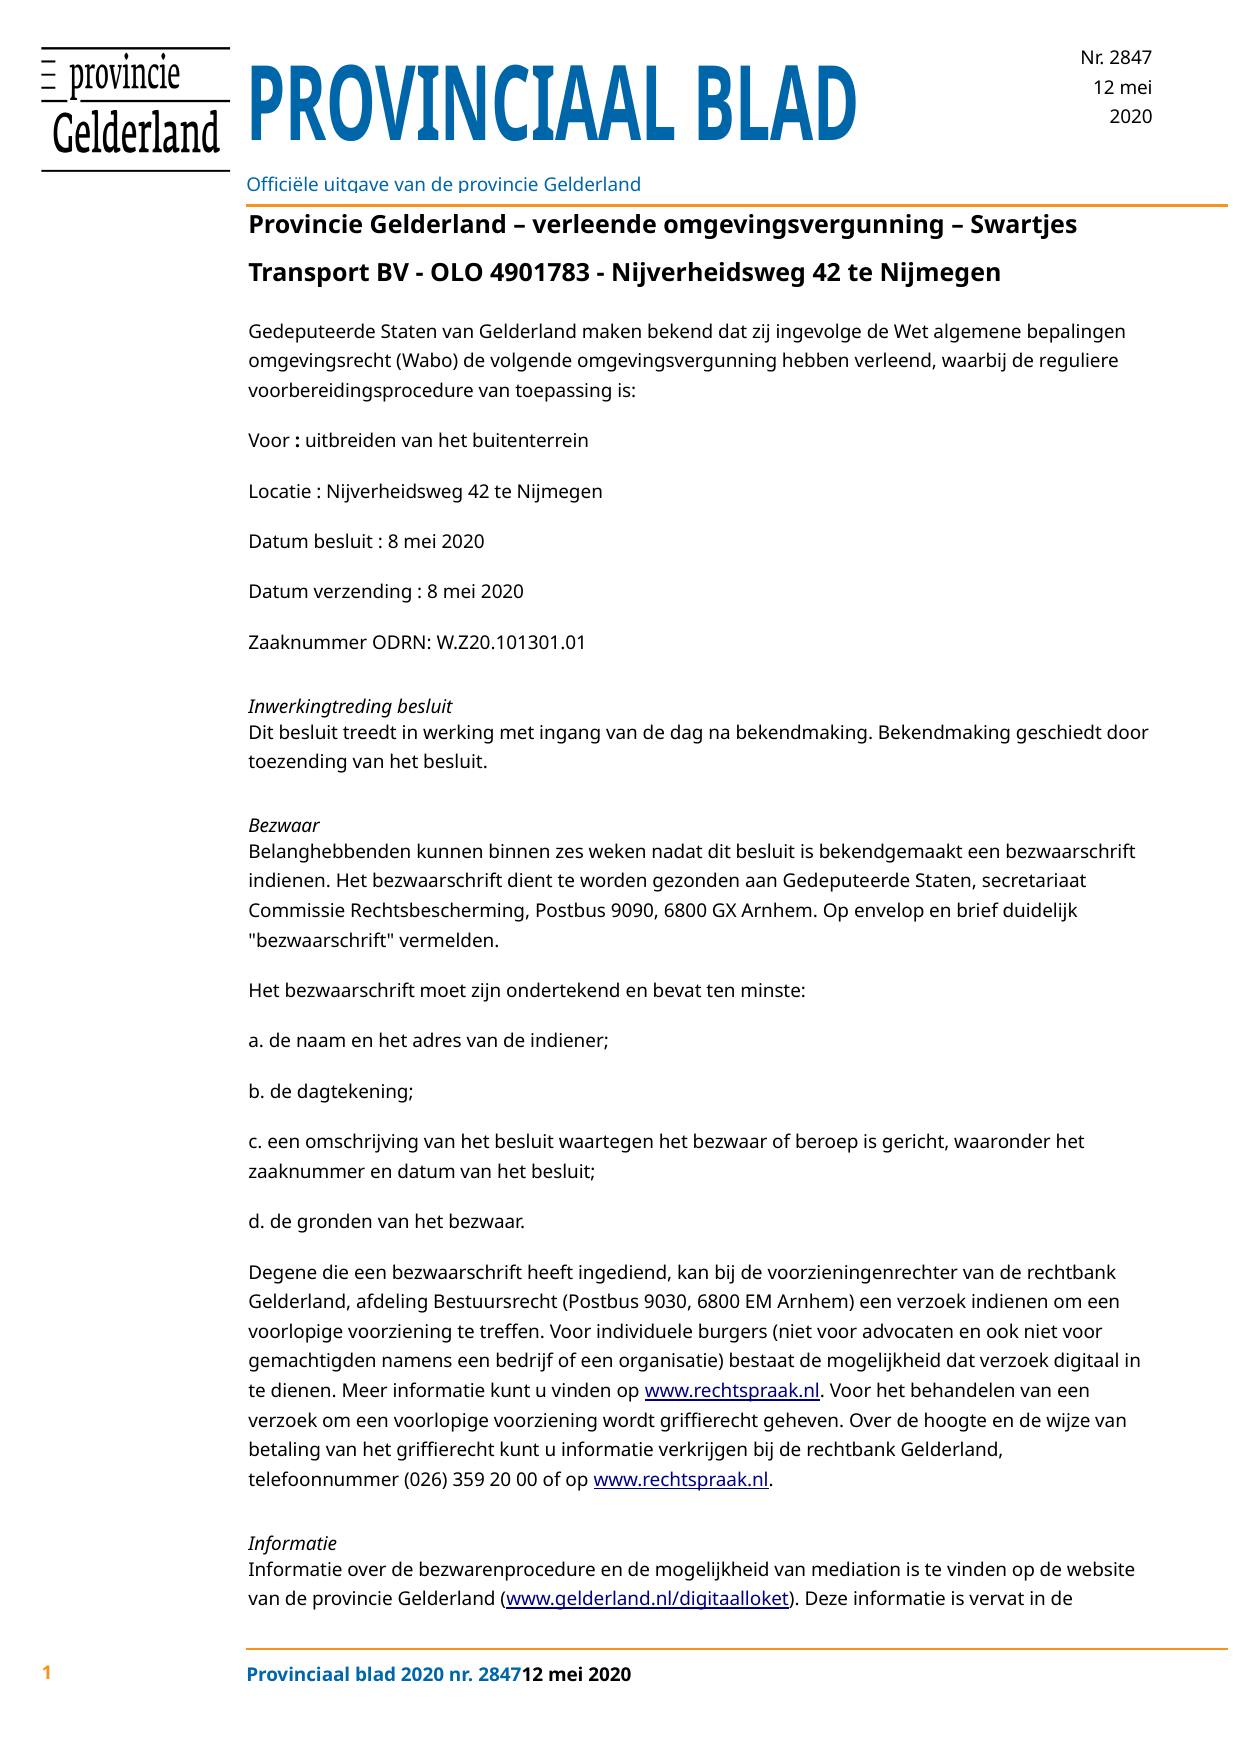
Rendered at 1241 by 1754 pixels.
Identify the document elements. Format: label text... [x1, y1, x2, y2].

text Locatie : Nijverheidsweg 42 te Nijmegen [248, 478, 1152, 504]
text b. de dagtekening; [248, 1078, 1152, 1104]
text Datum besluit : 8 mei 2020 [248, 528, 1152, 554]
text Dit besluit treedt in werking met ingang van de dag na bekendmaking. Bekendmaking geschiedt door toezending van het besluit. [248, 719, 1152, 774]
text c. een omschrijving van het besluit waartegen het bezwaar of beroep is gericht, waaronder het zaaknummer en datum van het besluit; [248, 1128, 1152, 1184]
text Provincie Gelderland – verleende omgevingsvergunning – Swartjes Transport BV - OLO 4901783 - Nijverheidsweg 42 te Nijmegen [248, 207, 1152, 288]
text Voor : uitbreiden van het buitenterrein [248, 427, 1152, 453]
picture [41, 47, 231, 172]
text Het bezwaarschrift moet zijn ondertekend en bevat ten minste: [248, 977, 1152, 1003]
text d. de gronden van het bezwaar. [248, 1208, 1152, 1234]
text Gedeputeerde Staten van Gelderland maken bekend dat zij ingevolge de Wet algemene bepalingen omgevingsrecht (Wabo) de volgende omgevingsvergunning hebben verleend, waarbij de reguliere voorbereidingsprocedure van toepassing is: [248, 318, 1152, 403]
text Zaaknummer ODRN: W.Z20.101301.01 [248, 629, 1152, 655]
text Informatie over de bezwarenprocedure en de mogelijkheid van mediation is te vinden op de website van de provincie Gelderland (www.gelderland.nl/digitaalloket). Deze informatie is vervat in de [248, 1556, 1152, 1611]
text Bezwaar [248, 812, 1152, 838]
text Degene die een bezwaarschrift heeft ingediend, kan bij de voorzieningenrechter van de rechtbank Gelderland, afdeling Bestuursrecht (Postbus 9030, 6800 EM Arnhem) een verzoek indienen om een voorlopige voorziening te treffen. Voor individuele burgers (niet voor advocaten en ook niet voor gemachtigden namens een bedrijf of een organisatie) bestaat de mogelijkheid dat verzoek digitaal in te dienen. Meer informatie kunt u vinden op www.rechtspraak.nl. Voor het behandelen van een verzoek om een voorlopige voorziening wordt griffierecht geheven. Over de hoogte en de wijze van betaling van het griffierecht kunt u informatie verkrijgen bij de rechtbank Gelderland, telefoonnummer (026) 359 20 00 of op www.rechtspraak.nl. [248, 1259, 1152, 1492]
text Belanghebbenden kunnen binnen zes weken nadat dit besluit is bekendgemaakt een bezwaarschrift indienen. Het bezwaarschrift dient te worden gezonden aan Gedeputeerde Staten, secretariaat Commissie Rechtsbescherming, Postbus 9090, 6800 GX Arnhem. Op envelop en brief duidelijk "bezwaarschrift" vermelden. [248, 838, 1152, 953]
text Informatie [248, 1530, 1152, 1556]
text Inwerkingtreding besluit [248, 693, 1152, 719]
text Datum verzending : 8 mei 2020 [248, 579, 1152, 604]
text a. de naam en het adres van de indiener; [248, 1028, 1152, 1053]
